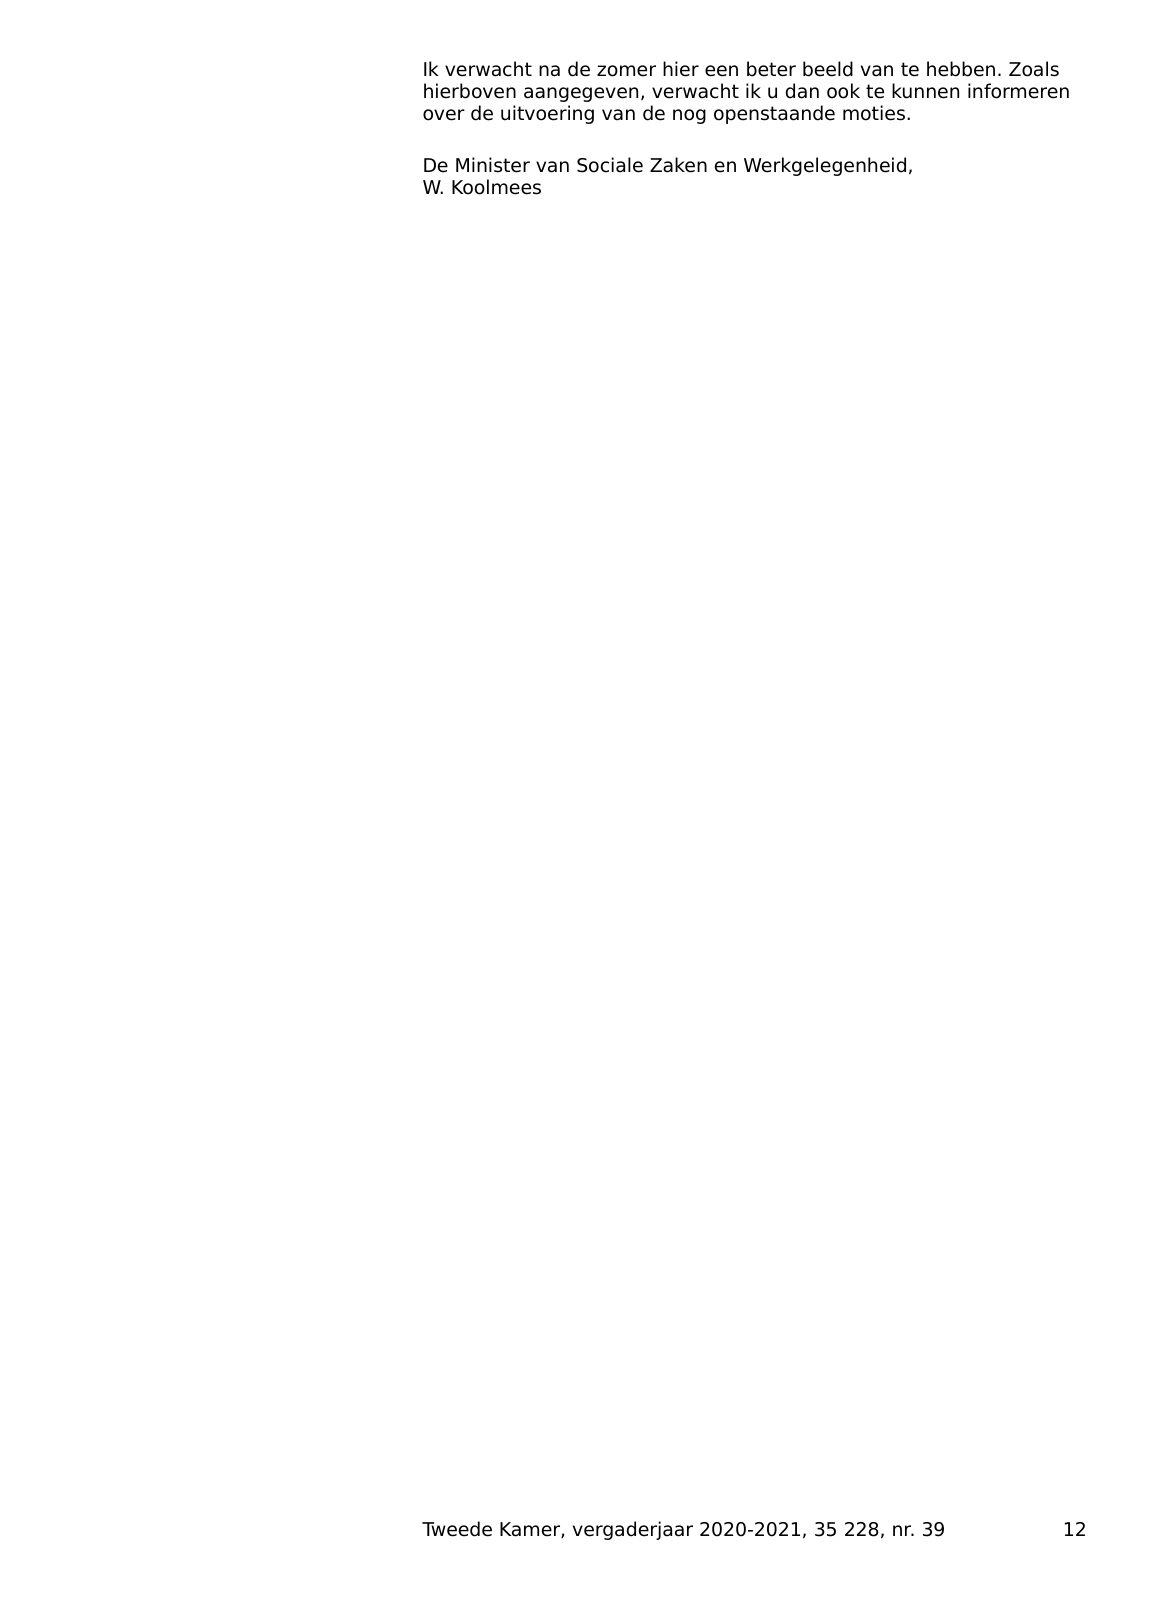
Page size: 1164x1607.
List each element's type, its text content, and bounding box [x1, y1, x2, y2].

text De Minister van Sociale Zaken en Werkgelegenheid, W. Koolmees [422, 155, 1087, 199]
text Ik verwacht na de zomer hier een beter beeld van te hebben. Zoals hierboven aangegeven, verwacht ik u dan ook te kunnen informeren over de uitvoering van de nog openstaande moties. [422, 59, 1087, 125]
